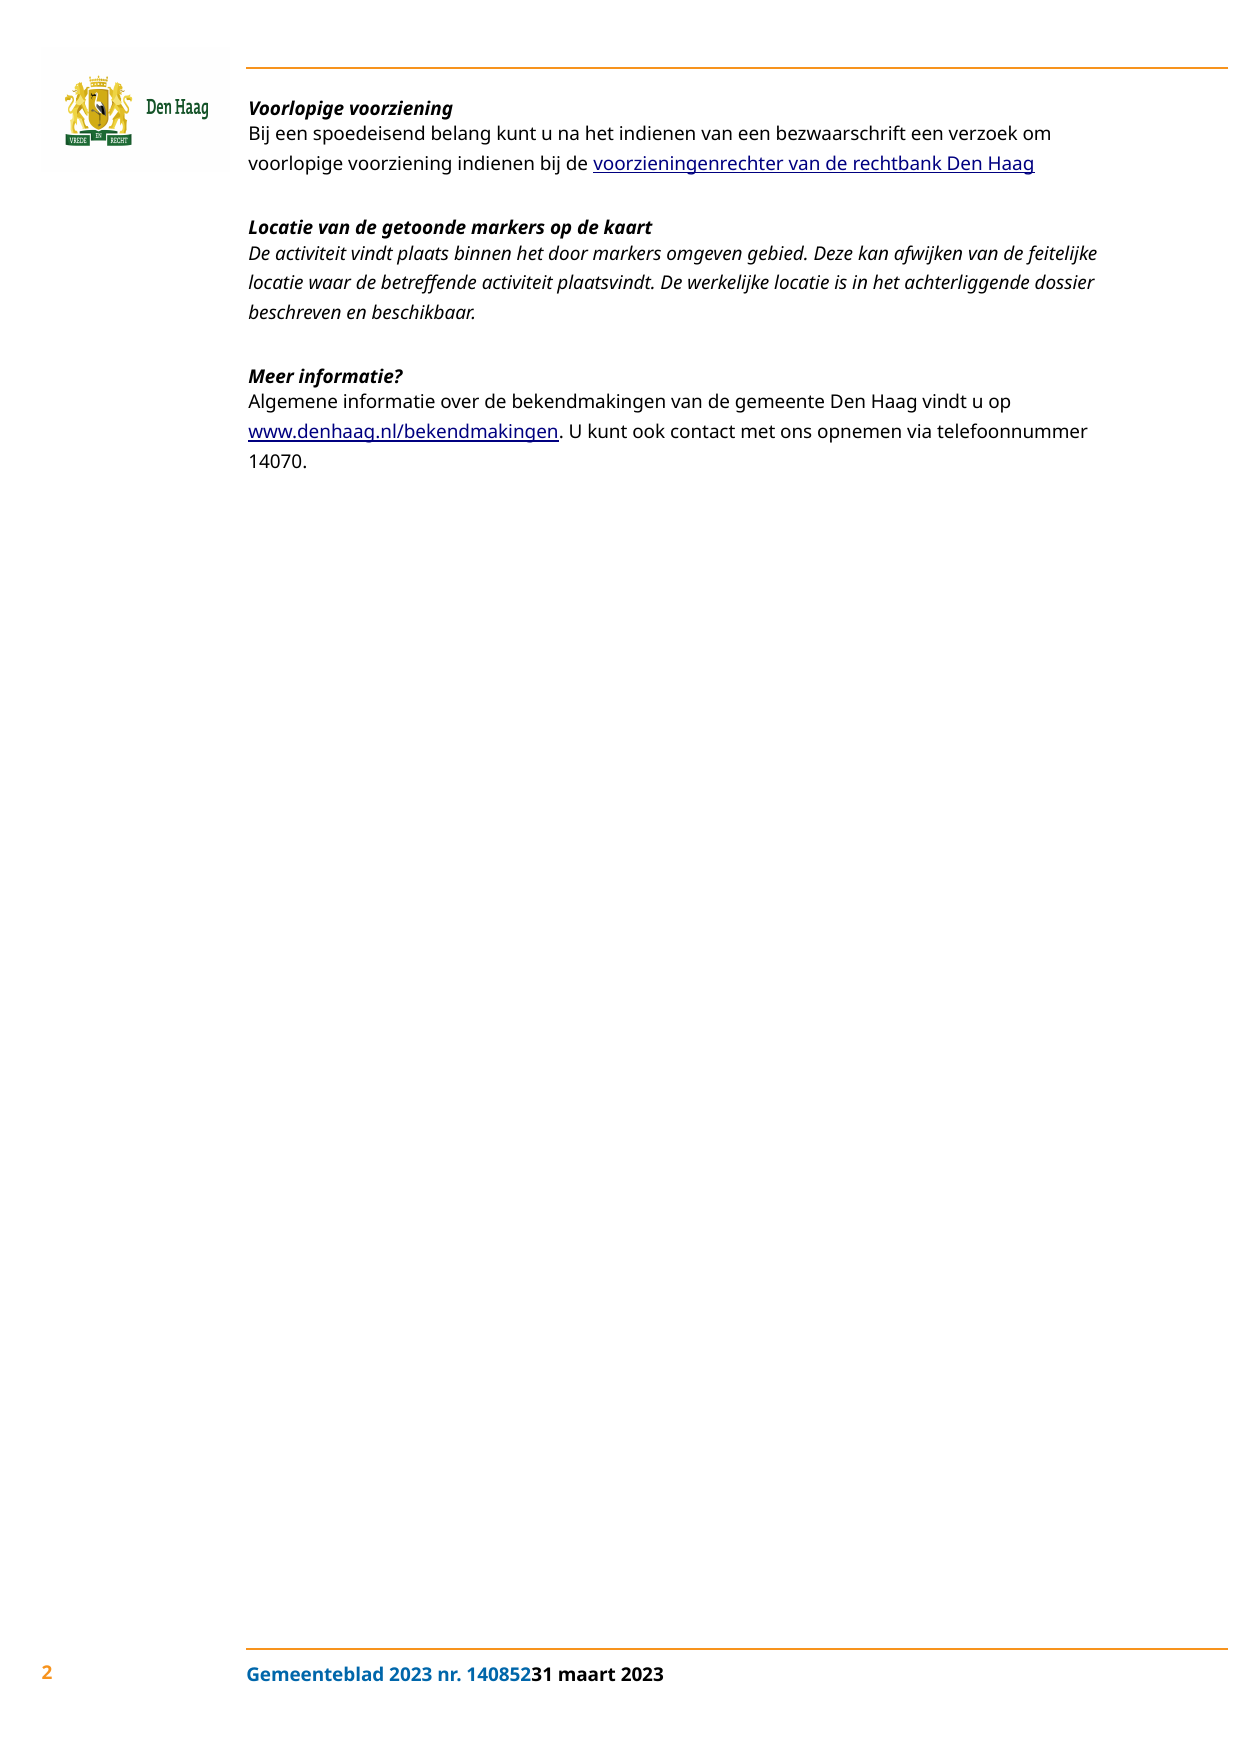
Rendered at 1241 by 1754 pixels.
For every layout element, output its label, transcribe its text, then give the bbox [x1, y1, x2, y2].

text Meer informatie? [248, 363, 1152, 389]
text De activiteit vindt plaats binnen het door markers omgeven gebied. Deze kan afwijken van de feitelijke locatie waar de betreffende activiteit plaatsvindt. De werkelijke locatie is in het achterliggende dossier beschreven en beschikbaar. [248, 240, 1152, 325]
text Algemene informatie over de bekendmakingen van de gemeente Den Haag vindt u op www.denhaag.nl/bekendmakingen. U kunt ook contact met ons opnemen via telefoonnummer 14070. [248, 389, 1152, 473]
picture [41, 47, 231, 172]
text Voorlopige voorziening [248, 95, 1152, 121]
text Locatie van de getoonde markers op de kaart [248, 214, 1152, 240]
text Bij een spoedeisend belang kunt u na het indienen van een bezwaarschrift een verzoek om voorlopige voorziening indienen bij de voorzieningenrechter van de rechtbank Den Haag [248, 121, 1152, 176]
